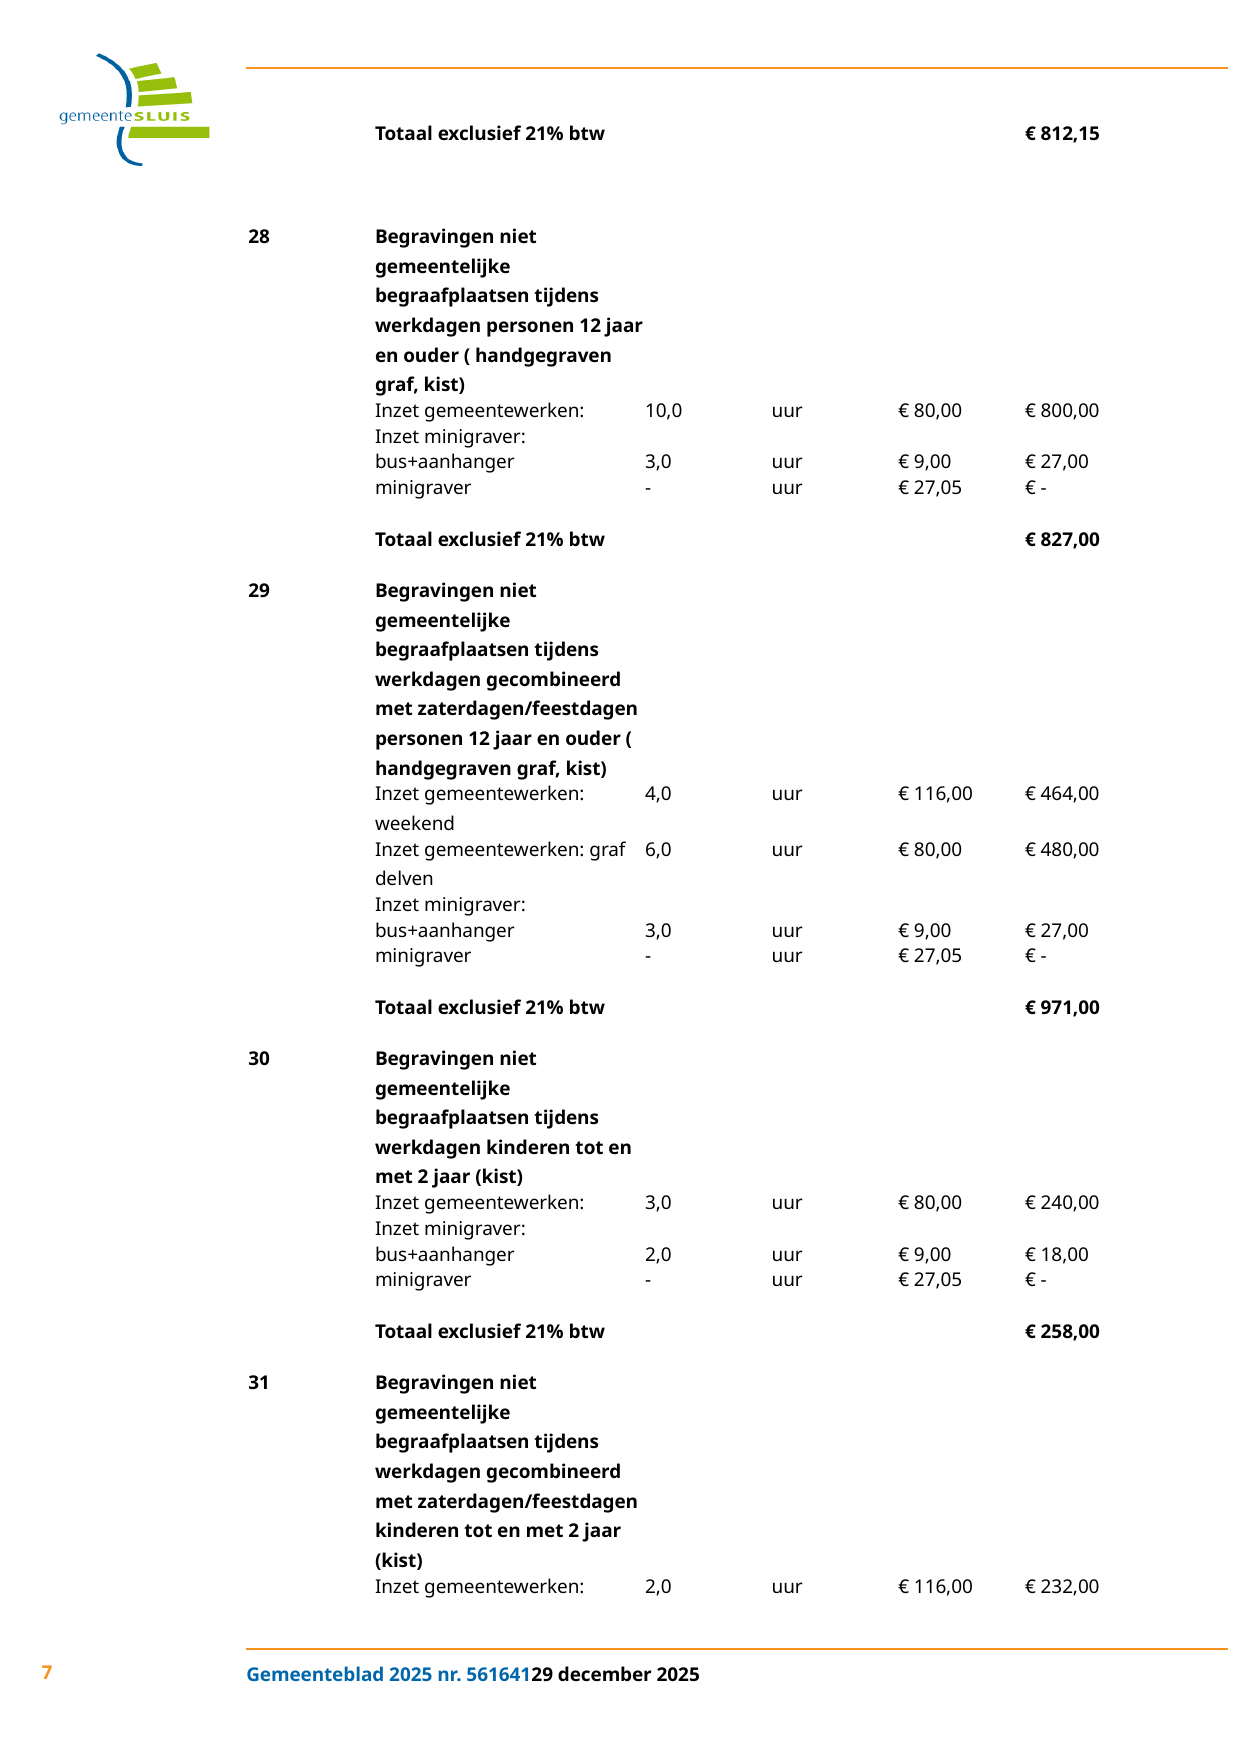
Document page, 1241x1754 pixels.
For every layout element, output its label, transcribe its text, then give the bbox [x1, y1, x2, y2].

table_cell - [645, 1267, 771, 1292]
table_cell uur [771, 836, 898, 891]
table_cell € 240,00 [1025, 1190, 1152, 1215]
table_cell [375, 1344, 645, 1369]
table_cell [248, 1293, 375, 1318]
table_cell [248, 917, 375, 942]
table_cell 29 [248, 577, 375, 780]
table_cell [375, 146, 645, 172]
table_cell 4,0 [645, 780, 771, 836]
table_cell uur [771, 397, 898, 423]
table_cell 3,0 [645, 449, 771, 474]
table_cell € 80,00 [898, 1190, 1025, 1215]
table_cell [898, 1370, 1025, 1573]
table_cell [645, 1318, 771, 1344]
table_cell minigraver [375, 1267, 645, 1292]
table_cell [645, 1370, 771, 1573]
picture [41, 47, 231, 172]
table_cell Totaal exclusief 21% btw [375, 121, 645, 146]
table_cell [248, 943, 375, 968]
table_cell [1025, 500, 1152, 526]
table_cell 2,0 [645, 1241, 771, 1267]
table_cell € 827,00 [1025, 526, 1152, 551]
table_cell [898, 891, 1025, 917]
table_cell [375, 968, 645, 994]
table_cell [645, 577, 771, 780]
table_cell [1025, 198, 1152, 223]
table_cell [248, 146, 375, 172]
table_cell [248, 551, 375, 577]
table_cell € 464,00 [1025, 780, 1152, 836]
table_cell [645, 551, 771, 577]
table_cell € 27,05 [898, 943, 1025, 968]
table_cell [248, 198, 375, 223]
table_cell [645, 500, 771, 526]
table_cell [645, 224, 771, 397]
table_cell [1025, 95, 1152, 121]
table_cell [898, 500, 1025, 526]
table_cell bus+aanhanger [375, 1241, 645, 1267]
table_cell - [645, 474, 771, 500]
table_cell € 80,00 [898, 397, 1025, 423]
table_cell uur [771, 1190, 898, 1215]
table_cell € 971,00 [1025, 994, 1152, 1020]
table_cell [898, 1293, 1025, 1318]
table_cell [375, 1020, 645, 1045]
table_cell [248, 1241, 375, 1267]
table_cell Inzet gemeentewerken: graf delven [375, 836, 645, 891]
table_cell [248, 449, 375, 474]
table_cell € - [1025, 943, 1152, 968]
table_cell [771, 526, 898, 551]
table_cell minigraver [375, 474, 645, 500]
table_cell Inzet minigraver: [375, 891, 645, 917]
table_cell [248, 1190, 375, 1215]
table_cell [898, 146, 1025, 172]
table_cell € 9,00 [898, 917, 1025, 942]
table_cell uur [771, 449, 898, 474]
table_cell uur [771, 1267, 898, 1292]
table_cell [645, 1045, 771, 1189]
table_cell 6,0 [645, 836, 771, 891]
table_cell [898, 968, 1025, 994]
table_cell [248, 1020, 375, 1045]
table_cell [771, 224, 898, 397]
table_cell [248, 836, 375, 891]
table_cell bus+aanhanger [375, 449, 645, 474]
table_cell [771, 172, 898, 198]
table_cell uur [771, 780, 898, 836]
table_cell [771, 577, 898, 780]
table_cell [771, 1370, 898, 1573]
table_cell [645, 891, 771, 917]
table_cell [248, 968, 375, 994]
table_cell [645, 994, 771, 1020]
table_cell [771, 95, 898, 121]
table_cell [248, 121, 375, 146]
table_cell [248, 423, 375, 448]
table_cell [771, 1318, 898, 1344]
table_cell [771, 968, 898, 994]
table_cell € 480,00 [1025, 836, 1152, 891]
table_cell [898, 95, 1025, 121]
table_cell [898, 551, 1025, 577]
table_cell [1025, 968, 1152, 994]
table_cell Inzet gemeentewerken: [375, 397, 645, 423]
table_cell [898, 1215, 1025, 1241]
table_cell [248, 172, 375, 198]
table_cell 3,0 [645, 917, 771, 942]
table_cell [375, 198, 645, 223]
table_cell [645, 1293, 771, 1318]
table_cell [375, 95, 645, 121]
table_cell Begravingen niet gemeentelijke begraafplaatsen tijdens werkdagen kinderen tot en met 2 jaar (kist) [375, 1045, 645, 1189]
table_cell uur [771, 1573, 898, 1598]
table_cell [771, 1020, 898, 1045]
table_cell [898, 1344, 1025, 1369]
table_cell [1025, 146, 1152, 172]
table_cell Begravingen niet gemeentelijke begraafplaatsen tijdens werkdagen gecombineerd met zaterdagen/feestdagen kinderen tot en met 2 jaar (kist) [375, 1370, 645, 1573]
table_cell [771, 500, 898, 526]
table_cell uur [771, 1241, 898, 1267]
table_cell [898, 423, 1025, 448]
table_cell minigraver [375, 943, 645, 968]
table_cell € 9,00 [898, 449, 1025, 474]
table_cell [898, 994, 1025, 1020]
table_cell € 9,00 [898, 1241, 1025, 1267]
table_cell € 116,00 [898, 1573, 1025, 1598]
table_cell € 258,00 [1025, 1318, 1152, 1344]
table_cell bus+aanhanger [375, 917, 645, 942]
table_cell [1025, 551, 1152, 577]
table_cell uur [771, 917, 898, 942]
table_cell [248, 780, 375, 836]
table_cell [898, 198, 1025, 223]
table_cell [248, 1267, 375, 1292]
table_cell € 27,05 [898, 474, 1025, 500]
table_cell 3,0 [645, 1190, 771, 1215]
table_cell Totaal exclusief 21% btw [375, 526, 645, 551]
table_cell € 18,00 [1025, 1241, 1152, 1267]
table_cell [248, 500, 375, 526]
table_cell [771, 994, 898, 1020]
table_cell - [645, 943, 771, 968]
table_cell [771, 1215, 898, 1241]
table_cell uur [771, 474, 898, 500]
table_cell [645, 1344, 771, 1369]
table_cell Begravingen niet gemeentelijke begraafplaatsen tijdens werkdagen gecombineerd met zaterdagen/feestdagen personen 12 jaar en ouder ( handgegraven graf, kist) [375, 577, 645, 780]
table_cell [898, 1020, 1025, 1045]
table_cell [771, 146, 898, 172]
table_cell Inzet gemeentewerken: [375, 1573, 645, 1598]
table_cell [248, 1344, 375, 1369]
table_cell € 800,00 [1025, 397, 1152, 423]
table_cell [771, 121, 898, 146]
table_cell [771, 1045, 898, 1189]
table_cell 10,0 [645, 397, 771, 423]
table_cell Begravingen niet gemeentelijke begraafplaatsen tijdens werkdagen personen 12 jaar en ouder ( handgegraven graf, kist) [375, 224, 645, 397]
table_cell Totaal exclusief 21% btw [375, 994, 645, 1020]
table_cell [645, 121, 771, 146]
table_cell [375, 500, 645, 526]
table_cell 2,0 [645, 1573, 771, 1598]
table_cell [1025, 423, 1152, 448]
table_cell [1025, 1020, 1152, 1045]
table_cell [1025, 224, 1152, 397]
table_cell Inzet minigraver: [375, 423, 645, 448]
table_cell [645, 95, 771, 121]
table_cell [898, 121, 1025, 146]
table_cell [1025, 1293, 1152, 1318]
table_cell € 116,00 [898, 780, 1025, 836]
table_cell € 812,15 [1025, 121, 1152, 146]
table_cell [248, 474, 375, 500]
table_cell 28 [248, 224, 375, 397]
table_cell [1025, 577, 1152, 780]
table_cell [375, 551, 645, 577]
table_cell [898, 224, 1025, 397]
table_cell [1025, 1370, 1152, 1573]
table_cell [248, 95, 375, 121]
table_cell € - [1025, 474, 1152, 500]
table_cell 31 [248, 1370, 375, 1573]
table_cell [1025, 1215, 1152, 1241]
table_cell Inzet gemeentewerken: [375, 1190, 645, 1215]
table_cell [645, 172, 771, 198]
table_cell [248, 1318, 375, 1344]
table_cell [645, 1020, 771, 1045]
table_cell Totaal exclusief 21% btw [375, 1318, 645, 1344]
table_cell [1025, 891, 1152, 917]
table_cell Inzet minigraver: [375, 1215, 645, 1241]
table_cell [771, 891, 898, 917]
table_cell [898, 577, 1025, 780]
table_cell [771, 1344, 898, 1369]
table_cell € 27,00 [1025, 449, 1152, 474]
table_cell [375, 1293, 645, 1318]
table_cell uur [771, 943, 898, 968]
table_cell [248, 397, 375, 423]
table_cell € 27,00 [1025, 917, 1152, 942]
table_cell [645, 1215, 771, 1241]
table_cell [771, 423, 898, 448]
table_cell [375, 172, 645, 198]
table_cell [248, 994, 375, 1020]
table_cell [771, 198, 898, 223]
table_cell [771, 551, 898, 577]
table_cell [645, 198, 771, 223]
table_cell [898, 1045, 1025, 1189]
table_cell [898, 1318, 1025, 1344]
table_cell € 232,00 [1025, 1573, 1152, 1598]
table_cell [248, 1573, 375, 1598]
table_cell [771, 1293, 898, 1318]
table_cell [645, 146, 771, 172]
table_cell [1025, 1045, 1152, 1189]
table_cell [248, 1215, 375, 1241]
table_cell € 80,00 [898, 836, 1025, 891]
table_cell [645, 968, 771, 994]
table_cell € 27,05 [898, 1267, 1025, 1292]
table_cell [645, 423, 771, 448]
table_cell [248, 891, 375, 917]
table_cell 30 [248, 1045, 375, 1189]
table_cell [1025, 172, 1152, 198]
table_cell Inzet gemeentewerken: weekend [375, 780, 645, 836]
table_cell € - [1025, 1267, 1152, 1292]
table_cell [1025, 1344, 1152, 1369]
table_cell [898, 172, 1025, 198]
table_cell [248, 526, 375, 551]
table_cell [645, 526, 771, 551]
table_cell [898, 526, 1025, 551]
